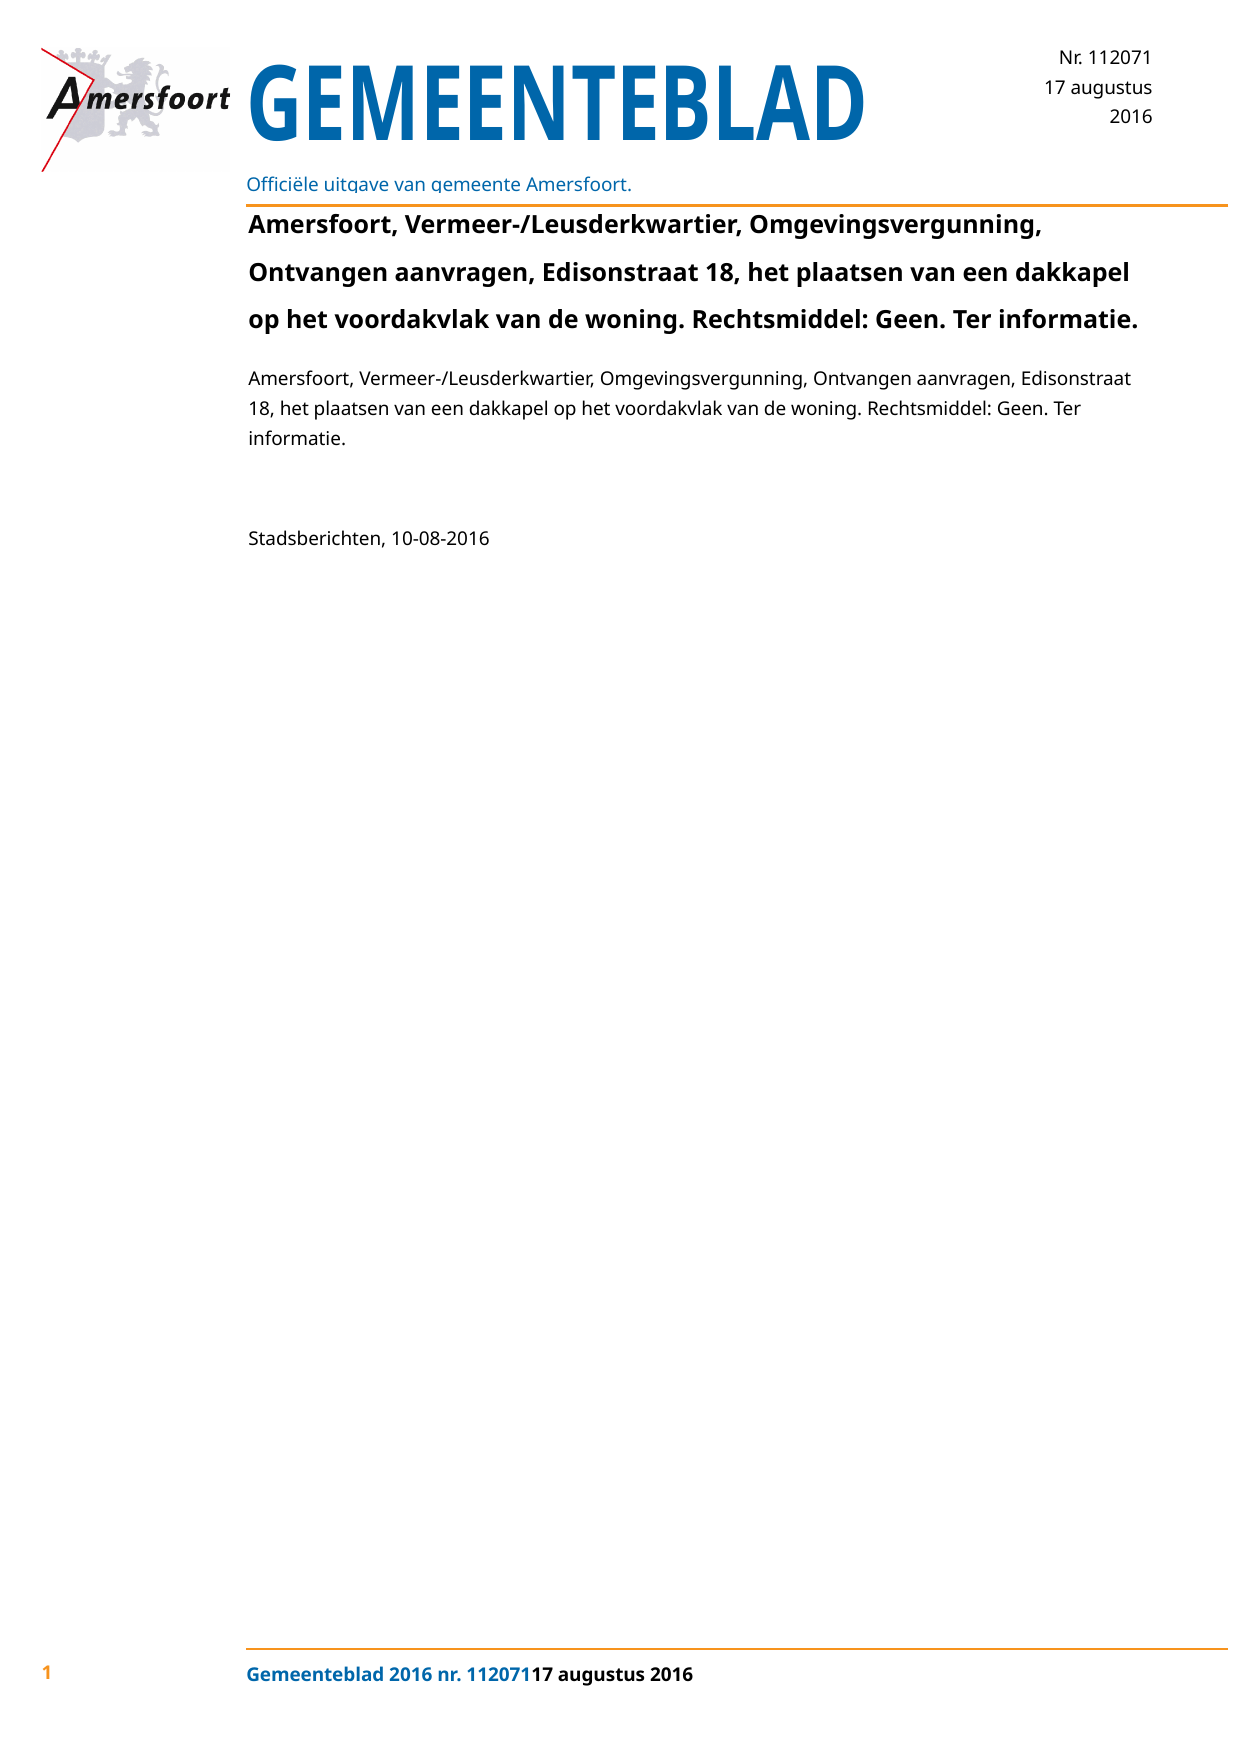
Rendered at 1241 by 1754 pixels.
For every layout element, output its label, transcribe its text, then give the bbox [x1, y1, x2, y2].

text Stadsberichten, 10-08-2016 [248, 526, 1152, 551]
text Amersfoort, Vermeer-/Leusderkwartier, Omgevingsvergunning, Ontvangen aanvragen, Edisonstraat 18, het plaatsen van een dakkapel op het voordakvlak van de woning. Rechtsmiddel: Geen. Ter informatie. [248, 366, 1152, 450]
text Amersfoort, Vermeer-/Leusderkwartier, Omgevingsvergunning, Ontvangen aanvragen, Edisonstraat 18, het plaatsen van een dakkapel op het voordakvlak van de woning. Rechtsmiddel: Geen. Ter informatie. [248, 207, 1152, 336]
picture [41, 47, 231, 172]
